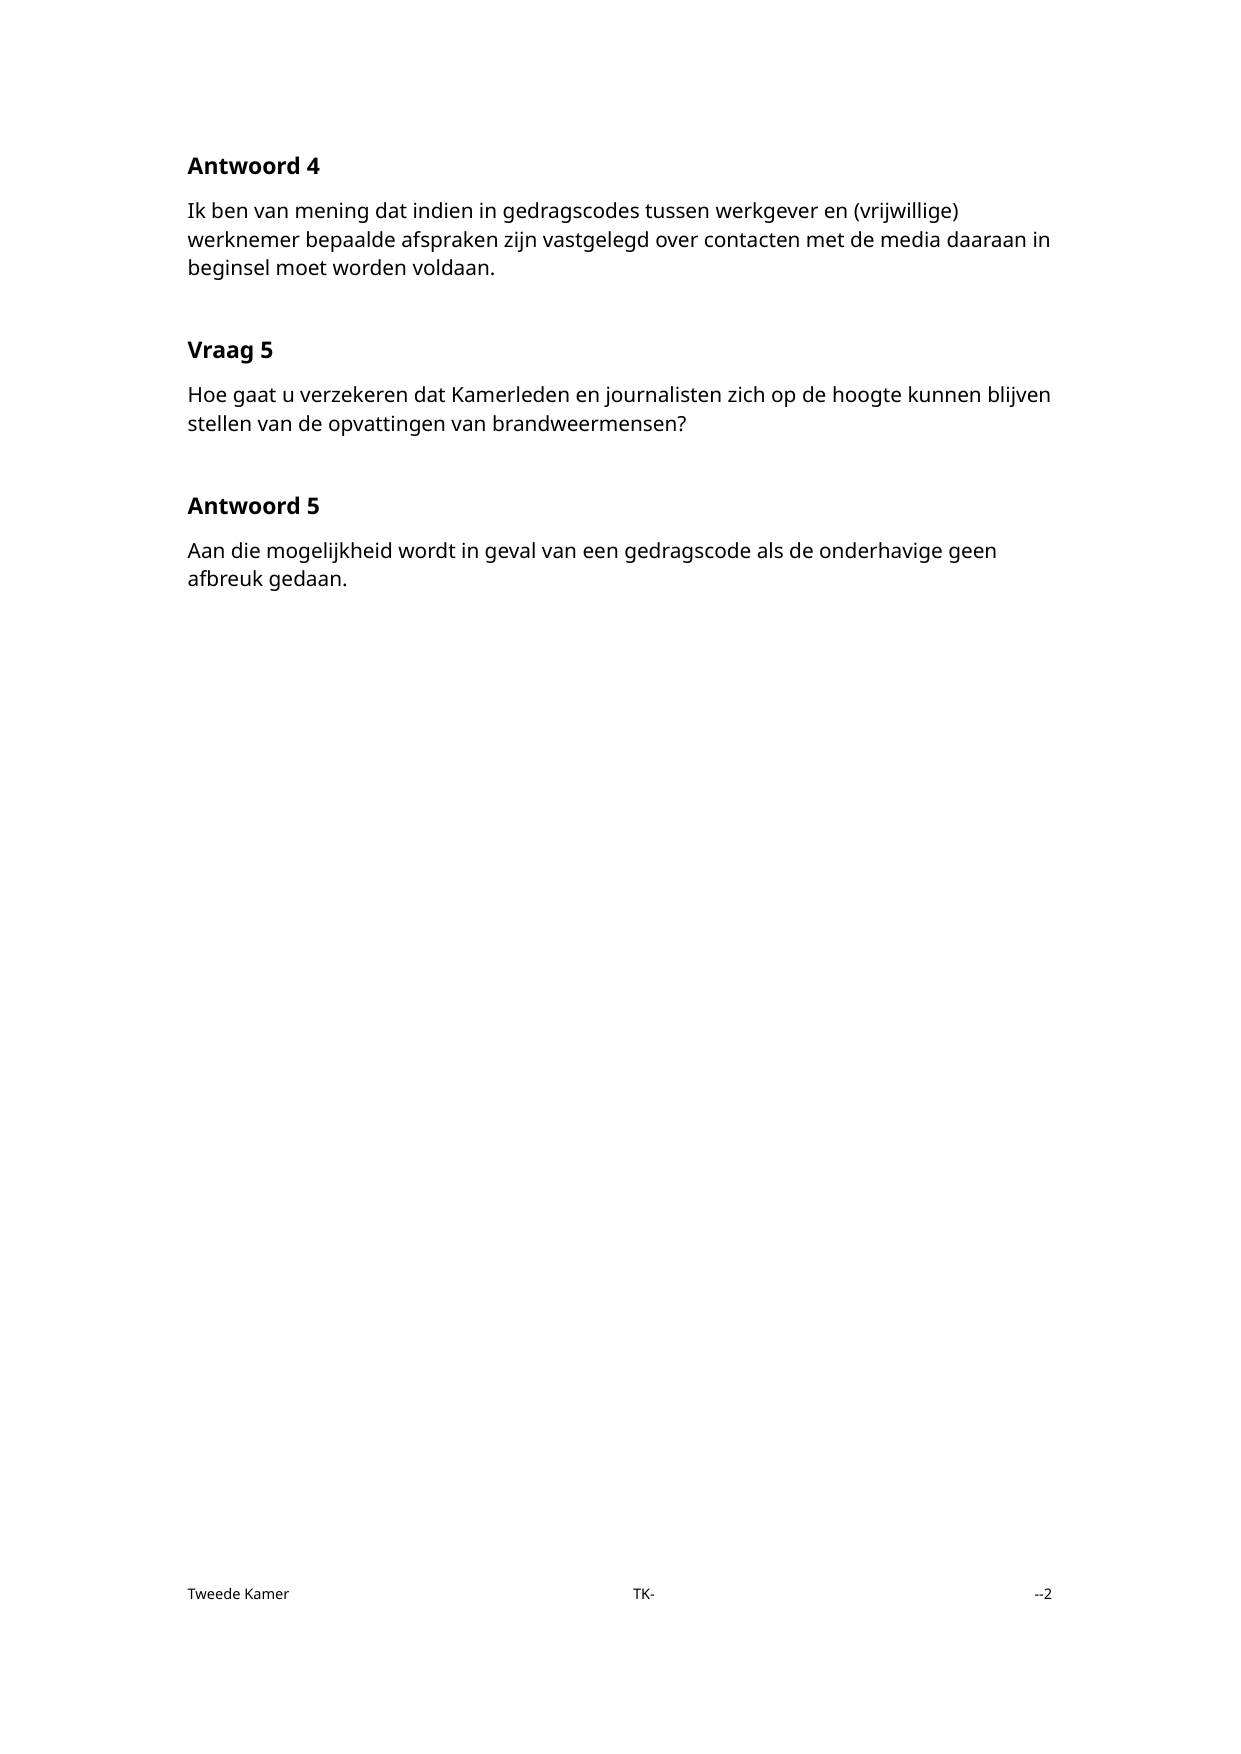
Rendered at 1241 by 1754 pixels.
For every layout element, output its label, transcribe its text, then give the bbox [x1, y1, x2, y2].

text Hoe gaat u verzekeren dat Kamerleden en journalisten zich op de hoogte kunnen blijven stellen van de opvattingen van brandweermensen? [187, 380, 1053, 437]
text Ik ben van mening dat indien in gedragscodes tussen werkgever en (vrijwillige) werknemer bepaalde afspraken zijn vastgelegd over contacten met de media daaraan in beginsel moet worden voldaan. [187, 196, 1053, 282]
text Aan die mogelijkheid wordt in geval van een gedragscode als de onderhavige geen afbreuk gedaan. [187, 536, 1053, 593]
subtitle Antwoord 4 [187, 150, 1053, 181]
subtitle Vraag 5 [187, 334, 1053, 365]
subtitle Antwoord 5 [187, 490, 1053, 521]
